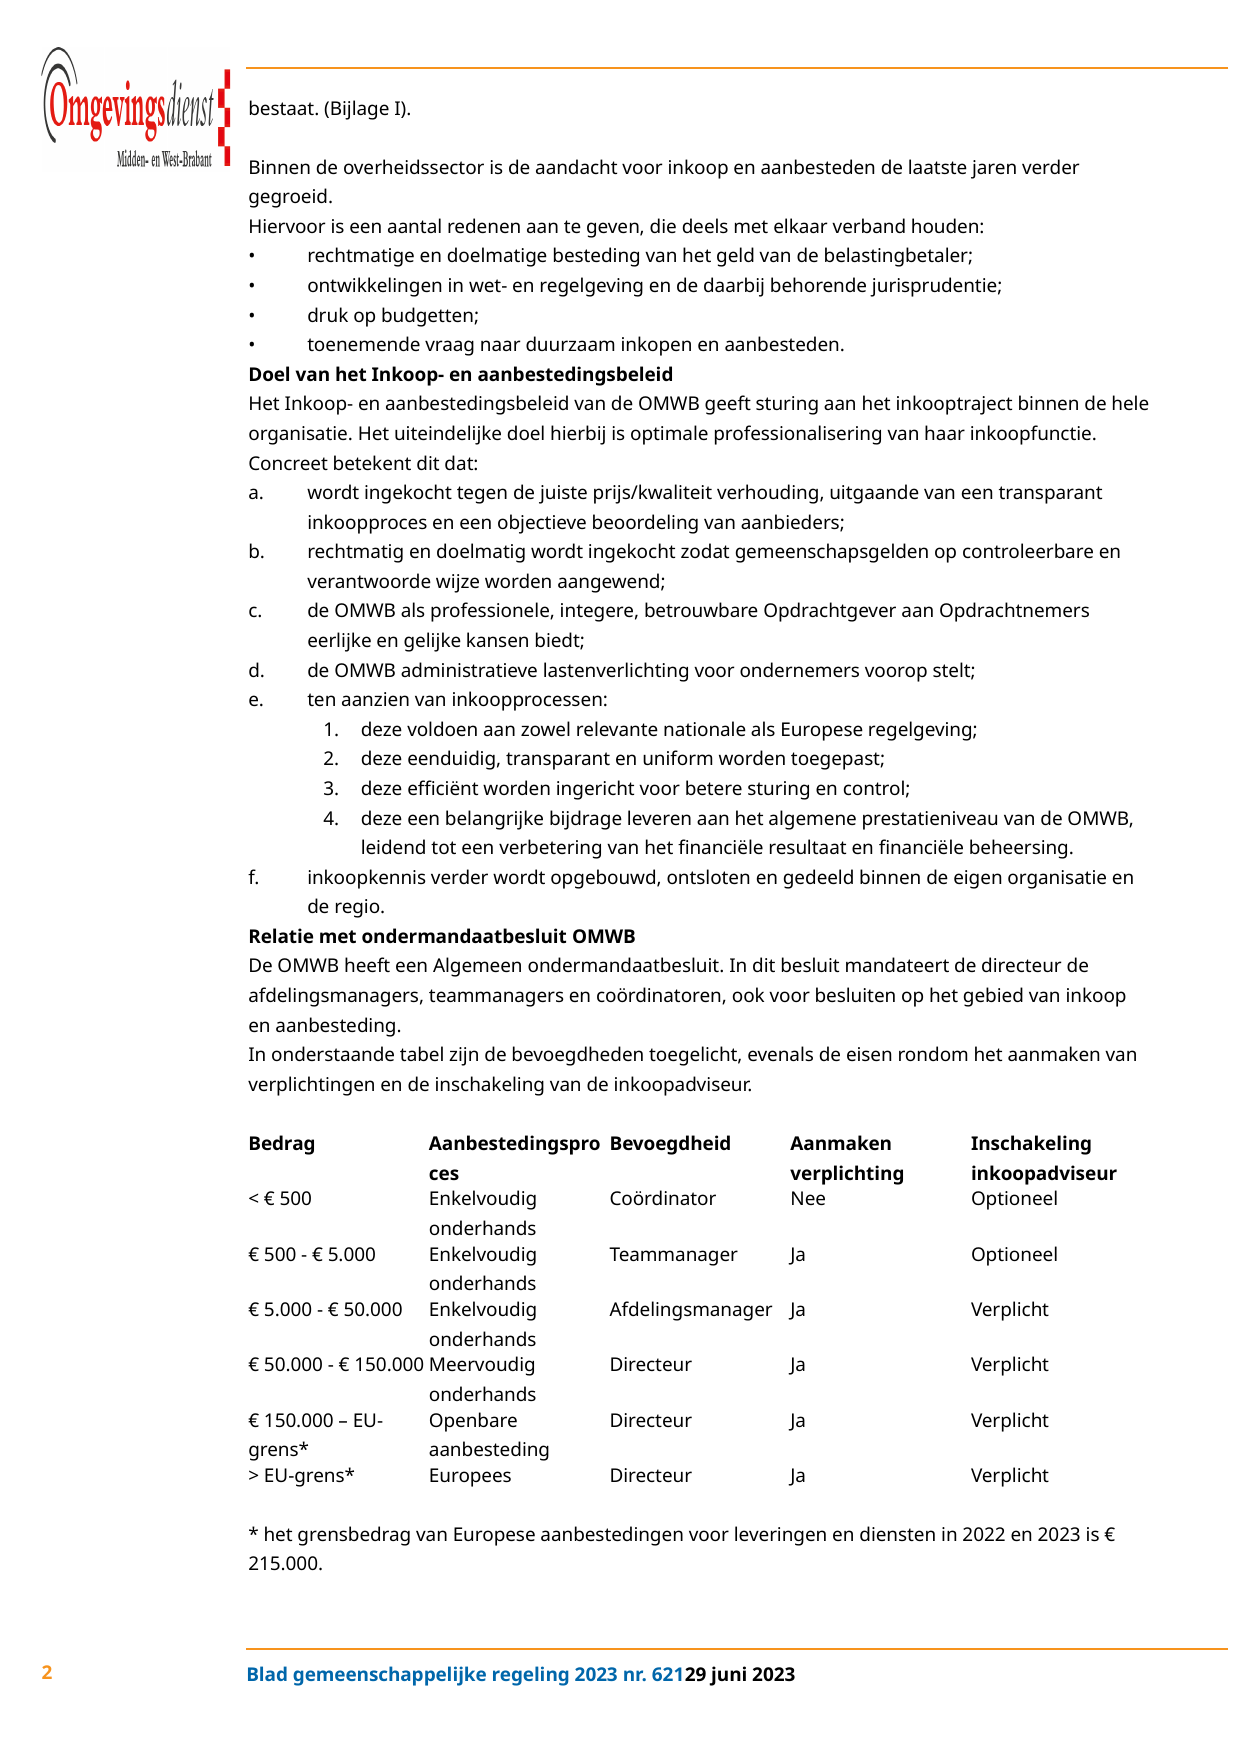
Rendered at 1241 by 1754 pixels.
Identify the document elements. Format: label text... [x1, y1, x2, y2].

list deze eenduidig, transparant en uniform worden toegepast; [323, 746, 1152, 771]
table_header Bevoegdheid [609, 1130, 790, 1186]
table_cell < € 500 [248, 1186, 429, 1241]
table_cell Ja [790, 1407, 971, 1462]
table_cell Nee [790, 1186, 971, 1241]
table_cell Ja [790, 1241, 971, 1296]
table_cell Enkelvoudig onderhands [429, 1296, 609, 1352]
text * het grensbedrag van Europese aanbestedingen voor leveringen en diensten in 2022 en 2023 is € 215.000. [248, 1521, 1152, 1576]
table_cell Verplicht [971, 1407, 1152, 1462]
list rechtmatige en doelmatige besteding van het geld van de belastingbetaler; [248, 243, 1152, 268]
table_cell € 500 - € 5.000 [248, 1241, 429, 1296]
table_cell Optioneel [971, 1241, 1152, 1296]
list toenemende vraag naar duurzaam inkopen en aanbesteden. [248, 331, 1152, 357]
list ten aanzien van inkoopprocessen: [248, 686, 1152, 712]
table_cell Afdelingsmanager [609, 1296, 790, 1352]
table_cell Openbare aanbesteding [429, 1407, 609, 1462]
table_cell Meervoudig onderhands [429, 1352, 609, 1407]
table_cell € 150.000 – EU-grens* [248, 1407, 429, 1462]
list inkoopkennis verder wordt opgebouwd, ontsloten en gedeeld binnen de eigen organisatie en de regio. [248, 864, 1152, 919]
list deze een belangrijke bijdrage leveren aan het algemene prestatieniveau van de OMWB, leidend tot een verbetering van het financiële resultaat en financiële beheersing. [323, 805, 1152, 860]
table_cell Verplicht [971, 1462, 1152, 1488]
text Binnen de overheidssector is de aandacht voor inkoop en aanbesteden de laatste jaren verder gegroeid. [248, 154, 1152, 209]
table_cell Teammanager [609, 1241, 790, 1296]
table_header Bedrag [248, 1130, 429, 1186]
table_cell € 50.000 - € 150.000 [248, 1352, 429, 1407]
table_cell Ja [790, 1352, 971, 1407]
list de OMWB administratieve lastenverlichting voor ondernemers voorop stelt; [248, 657, 1152, 683]
list deze efficiënt worden ingericht voor betere sturing en control; [323, 775, 1152, 801]
table_cell Ja [790, 1462, 971, 1488]
table_cell Ja [790, 1296, 971, 1352]
list druk op budgetten; [248, 302, 1152, 328]
table_cell € 5.000 - € 50.000 [248, 1296, 429, 1352]
table_cell Verplicht [971, 1296, 1152, 1352]
list rechtmatig en doelmatig wordt ingekocht zodat gemeenschapsgelden op controleerbare en verantwoorde wijze worden aangewend; [248, 538, 1152, 594]
table_header Aanbestedingsproces [429, 1130, 609, 1186]
table_cell Directeur [609, 1407, 790, 1462]
list deze voldoen aan zowel relevante nationale als Europese regelgeving; [323, 716, 1152, 742]
text Het Inkoop- en aanbestedingsbeleid van de OMWB geeft sturing aan het inkooptraject binnen de hele organisatie. Het uiteindelijke doel hierbij is optimale professionalisering van haar inkoopfunctie. [248, 391, 1152, 446]
table_cell Coördinator [609, 1186, 790, 1241]
table_cell Enkelvoudig onderhands [429, 1186, 609, 1241]
table_cell Optioneel [971, 1186, 1152, 1241]
table_header Inschakeling inkoopadviseur [971, 1130, 1152, 1186]
picture [41, 47, 231, 172]
table_cell Directeur [609, 1352, 790, 1407]
table_cell Enkelvoudig onderhands [429, 1241, 609, 1296]
text bestaat. (Bijlage I). [248, 95, 1152, 121]
list ontwikkelingen in wet- en regelgeving en de daarbij behorende jurisprudentie; [248, 272, 1152, 298]
table_cell > EU-grens* [248, 1462, 429, 1488]
text De OMWB heeft een Algemeen ondermandaatbesluit. In dit besluit mandateert de directeur de afdelingsmanagers, teammanagers en coördinatoren, ook voor besluiten op het gebied van inkoop en aanbesteding. [248, 953, 1152, 1038]
text Concreet betekent dit dat: [248, 450, 1152, 476]
list de OMWB als professionele, integere, betrouwbare Opdrachtgever aan Opdrachtnemers eerlijke en gelijke kansen biedt; [248, 598, 1152, 653]
list wordt ingekocht tegen de juiste prijs/kwaliteit verhouding, uitgaande van een transparant inkoopproces en een objectieve beoordeling van aanbieders; [248, 479, 1152, 535]
text Doel van het Inkoop- en aanbestedingsbeleid [248, 361, 1152, 387]
text Hiervoor is een aantal redenen aan te geven, die deels met elkaar verband houden: [248, 213, 1152, 239]
table_header Aanmaken verplichting [790, 1130, 971, 1186]
table_cell Europees [429, 1462, 609, 1488]
text In onderstaande tabel zijn de bevoegdheden toegelicht, evenals de eisen rondom het aanmaken van verplichtingen en de inschakeling van de inkoopadviseur. [248, 1041, 1152, 1097]
table_cell Verplicht [971, 1352, 1152, 1407]
table_cell Directeur [609, 1462, 790, 1488]
text Relatie met ondermandaatbesluit OMWB [248, 923, 1152, 949]
